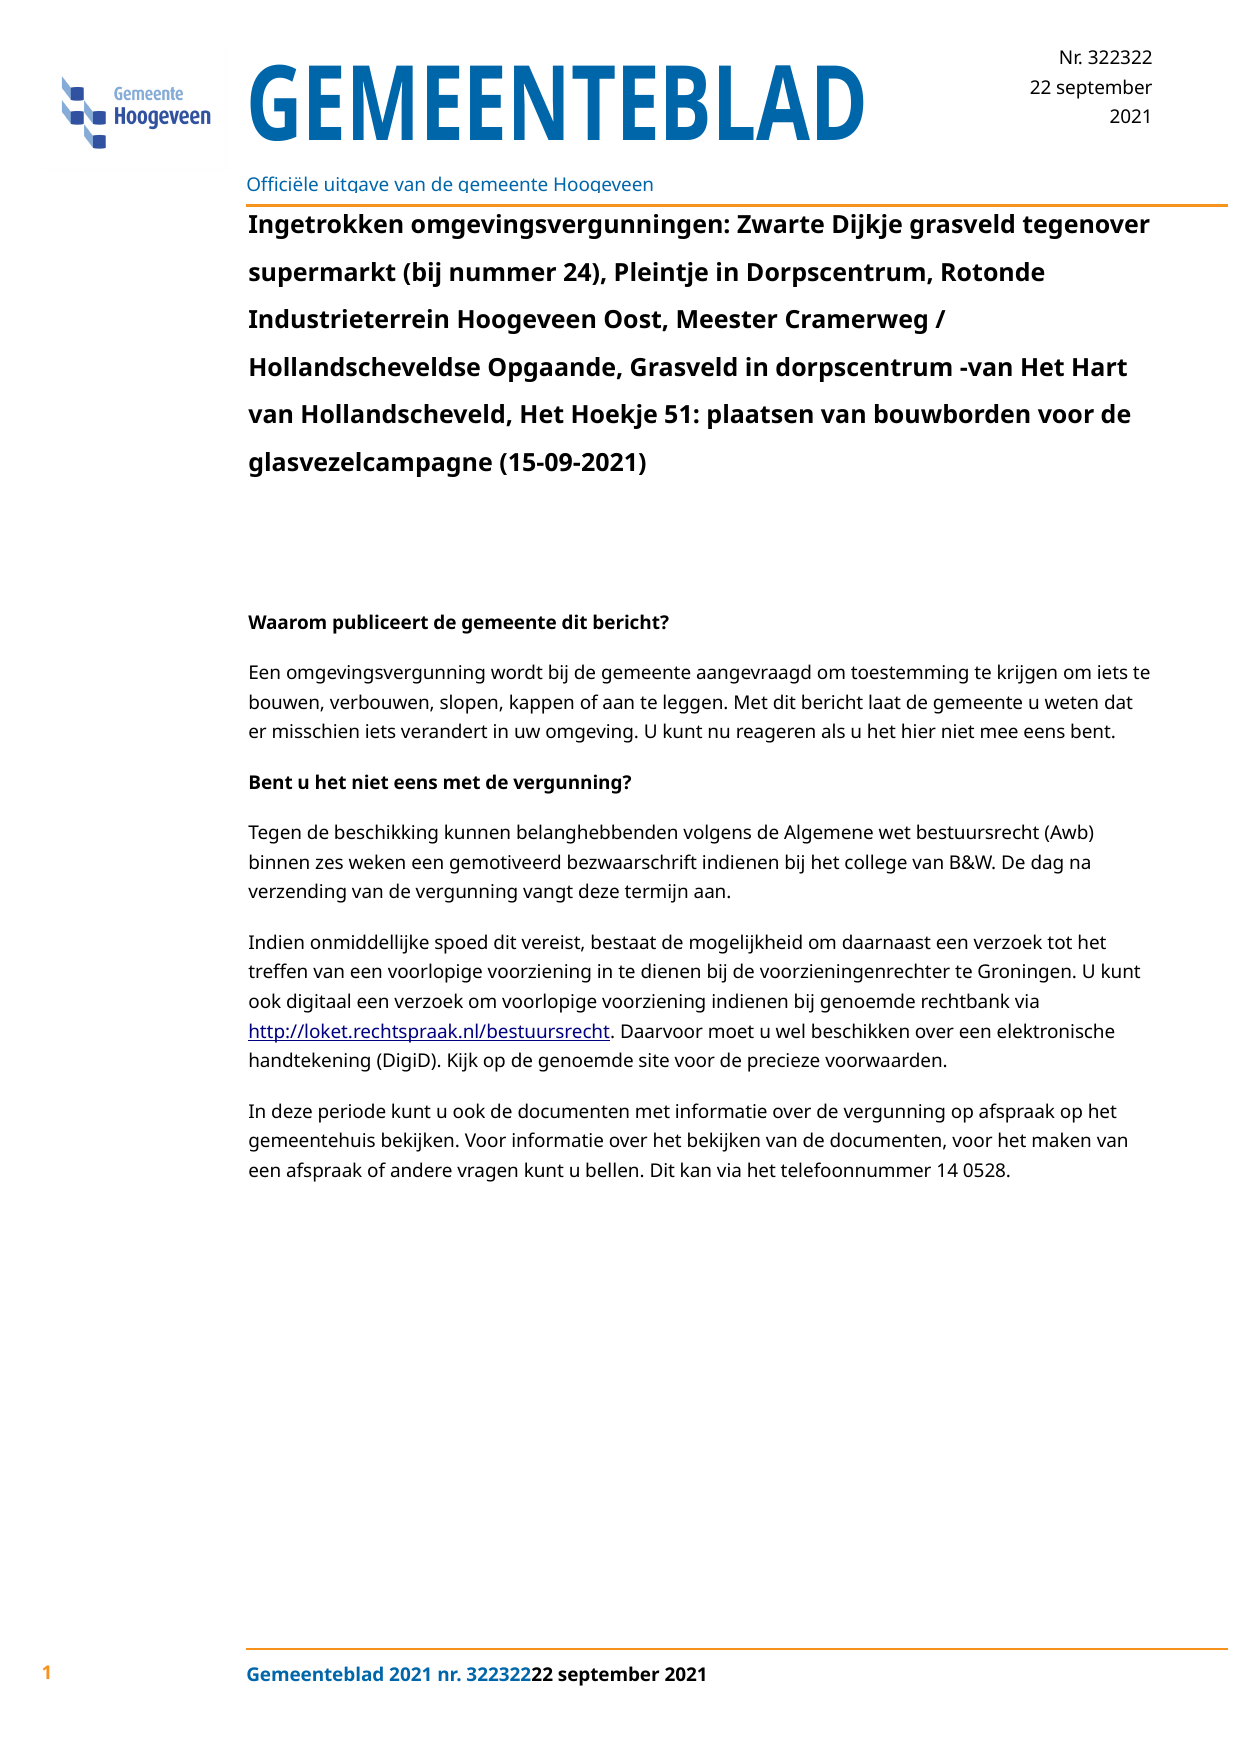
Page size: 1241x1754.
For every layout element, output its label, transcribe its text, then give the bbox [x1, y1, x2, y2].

text Bent u het niet eens met de vergunning? [248, 769, 1152, 795]
picture [41, 47, 231, 172]
text Ingetrokken omgevingsvergunningen: Zwarte Dijkje grasveld tegenover supermarkt (bij nummer 24), Pleintje in Dorpscentrum, Rotonde Industrieterrein Hoogeveen Oost, Meester Cramerweg / Hollandscheveldse Opgaande, Grasveld in dorpscentrum -van Het Hart van Hollandscheveld, Het Hoekje 51: plaatsen van bouwborden voor de glasvezelcampagne (15-09-2021) [248, 207, 1152, 479]
text In deze periode kunt u ook de documenten met informatie over de vergunning op afspraak op het gemeentehuis bekijken. Voor informatie over het bekijken van de documenten, voor het maken van een afspraak of andere vragen kunt u bellen. Dit kan via het telefoonnummer 14 0528. [248, 1098, 1152, 1183]
text Waarom publiceert de gemeente dit bericht? [248, 609, 1152, 635]
text Indien onmiddellijke spoed dit vereist, bestaat de mogelijkheid om daarnaast een verzoek tot het treffen van een voorlopige voorziening in te dienen bij de voorzieningenrechter te Groningen. U kunt ook digitaal een verzoek om voorlopige voorziening indienen bij genoemde rechtbank via http://loket.rechtspraak.nl/bestuursrecht. Daarvoor moet u wel beschikken over een elektronische handtekening (DigiD). Kijk op de genoemde site voor de precieze voorwaarden. [248, 929, 1152, 1073]
text Tegen de beschikking kunnen belanghebbenden volgens de Algemene wet bestuursrecht (Awb) binnen zes weken een gemotiveerd bezwaarschrift indienen bij het college van B&W. De dag na verzending van de vergunning vangt deze termijn aan. [248, 819, 1152, 904]
text Een omgevingsvergunning wordt bij de gemeente aangevraagd om toestemming te krijgen om iets te bouwen, verbouwen, slopen, kappen of aan te leggen. Met dit bericht laat de gemeente u weten dat er misschien iets verandert in uw omgeving. U kunt nu reageren als u het hier niet mee eens bent. [248, 659, 1152, 744]
